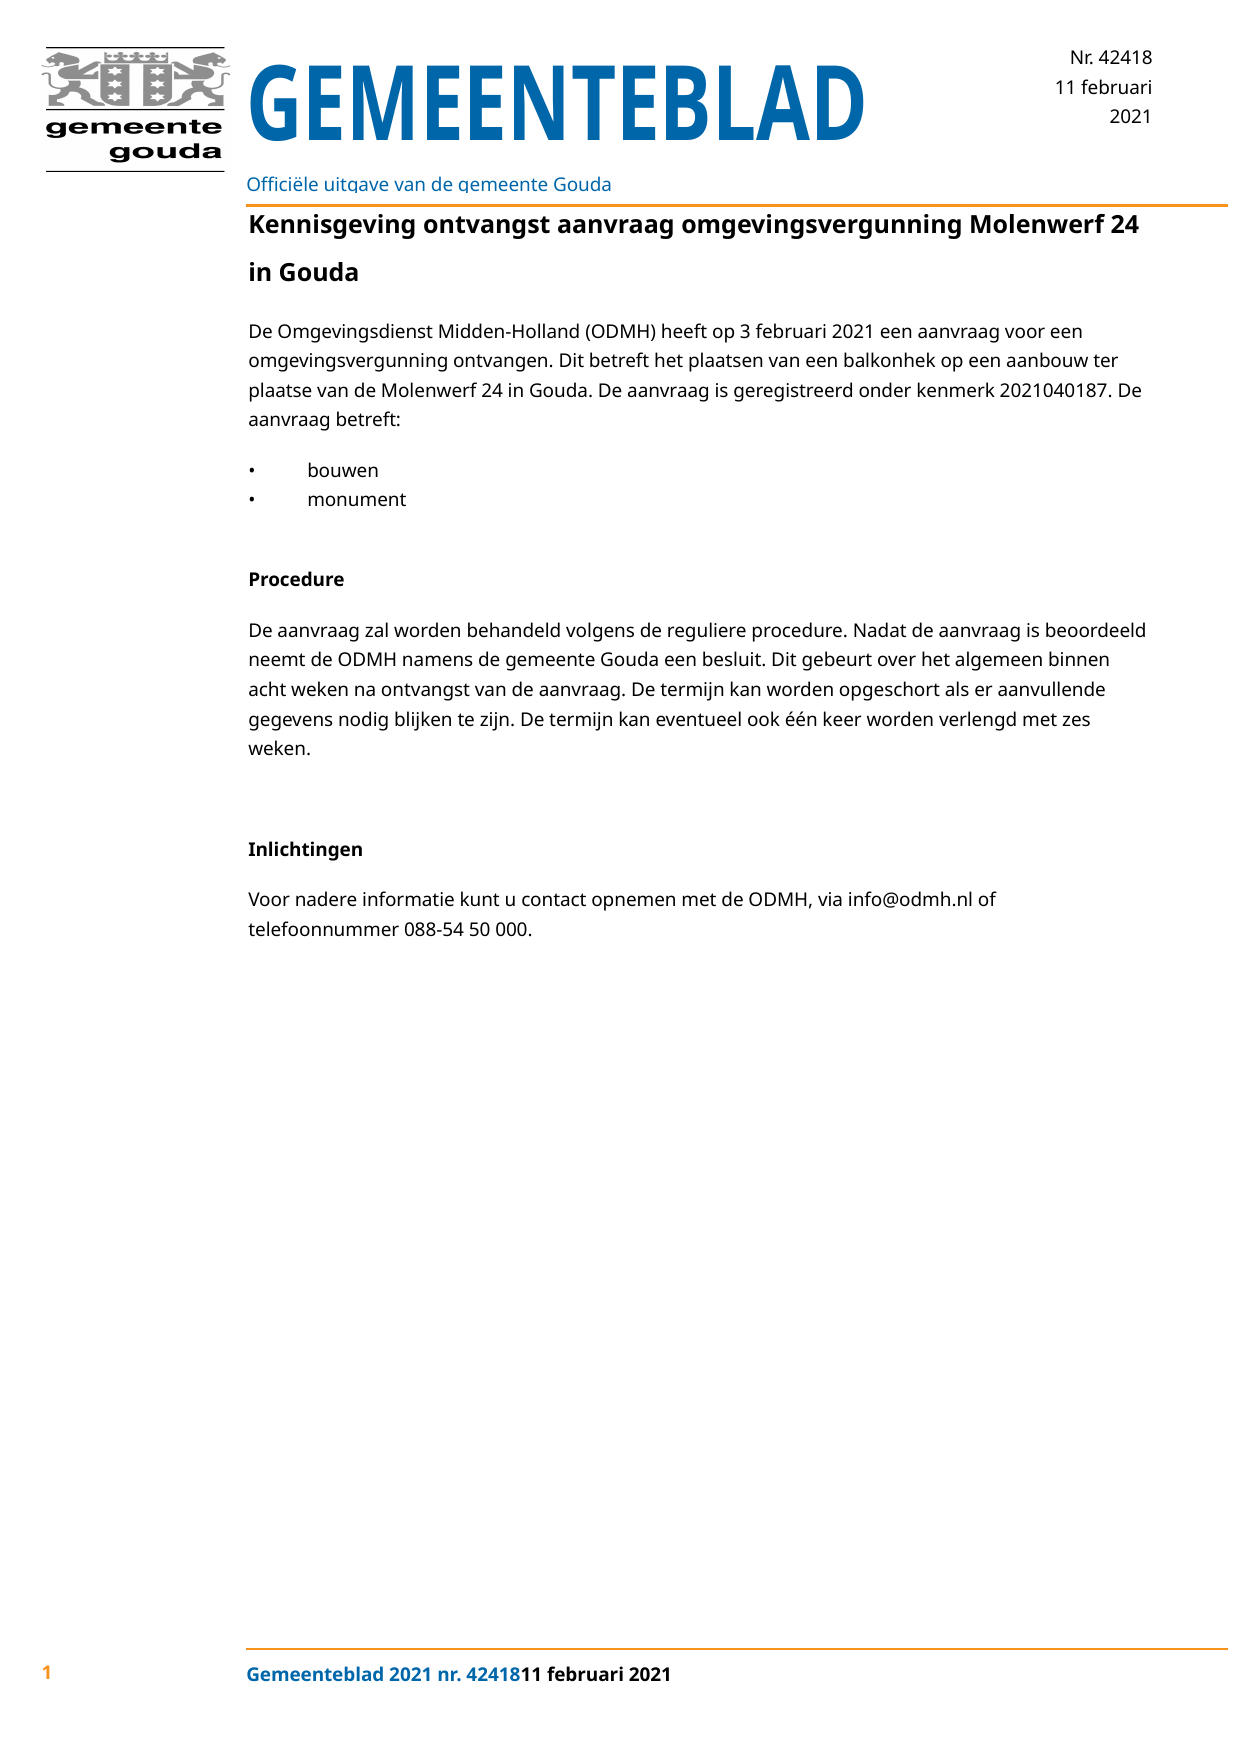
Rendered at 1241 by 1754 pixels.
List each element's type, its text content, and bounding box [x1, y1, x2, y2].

list monument [248, 487, 1152, 512]
text Inlichtingen [248, 836, 1152, 862]
picture [41, 47, 231, 172]
text De aanvraag zal worden behandeld volgens de reguliere procedure. Nadat de aanvraag is beoordeeld neemt de ODMH namens de gemeente Gouda een besluit. Dit gebeurt over het algemeen binnen acht weken na ontvangst van de aanvraag. De termijn kan worden opgeschort als er aanvullende gegevens nodig blijken te zijn. De termijn kan eventueel ook één keer worden verlengd met zes weken. [248, 617, 1152, 761]
text Voor nadere informatie kunt u contact opnemen met de ODMH, via info@odmh.nl of telefoonnummer 088-54 50 000. [248, 887, 1152, 942]
text Procedure [248, 567, 1152, 592]
text Kennisgeving ontvangst aanvraag omgevingsvergunning Molenwerf 24 in Gouda [248, 207, 1152, 288]
list bouwen [248, 457, 1152, 483]
text De Omgevingsdienst Midden-Holland (ODMH) heeft op 3 februari 2021 een aanvraag voor een omgevingsvergunning ontvangen. Dit betreft het plaatsen van een balkonhek op een aanbouw ter plaatse van de Molenwerf 24 in Gouda. De aanvraag is geregistreerd onder kenmerk 2021040187. De aanvraag betreft: [248, 318, 1152, 432]
